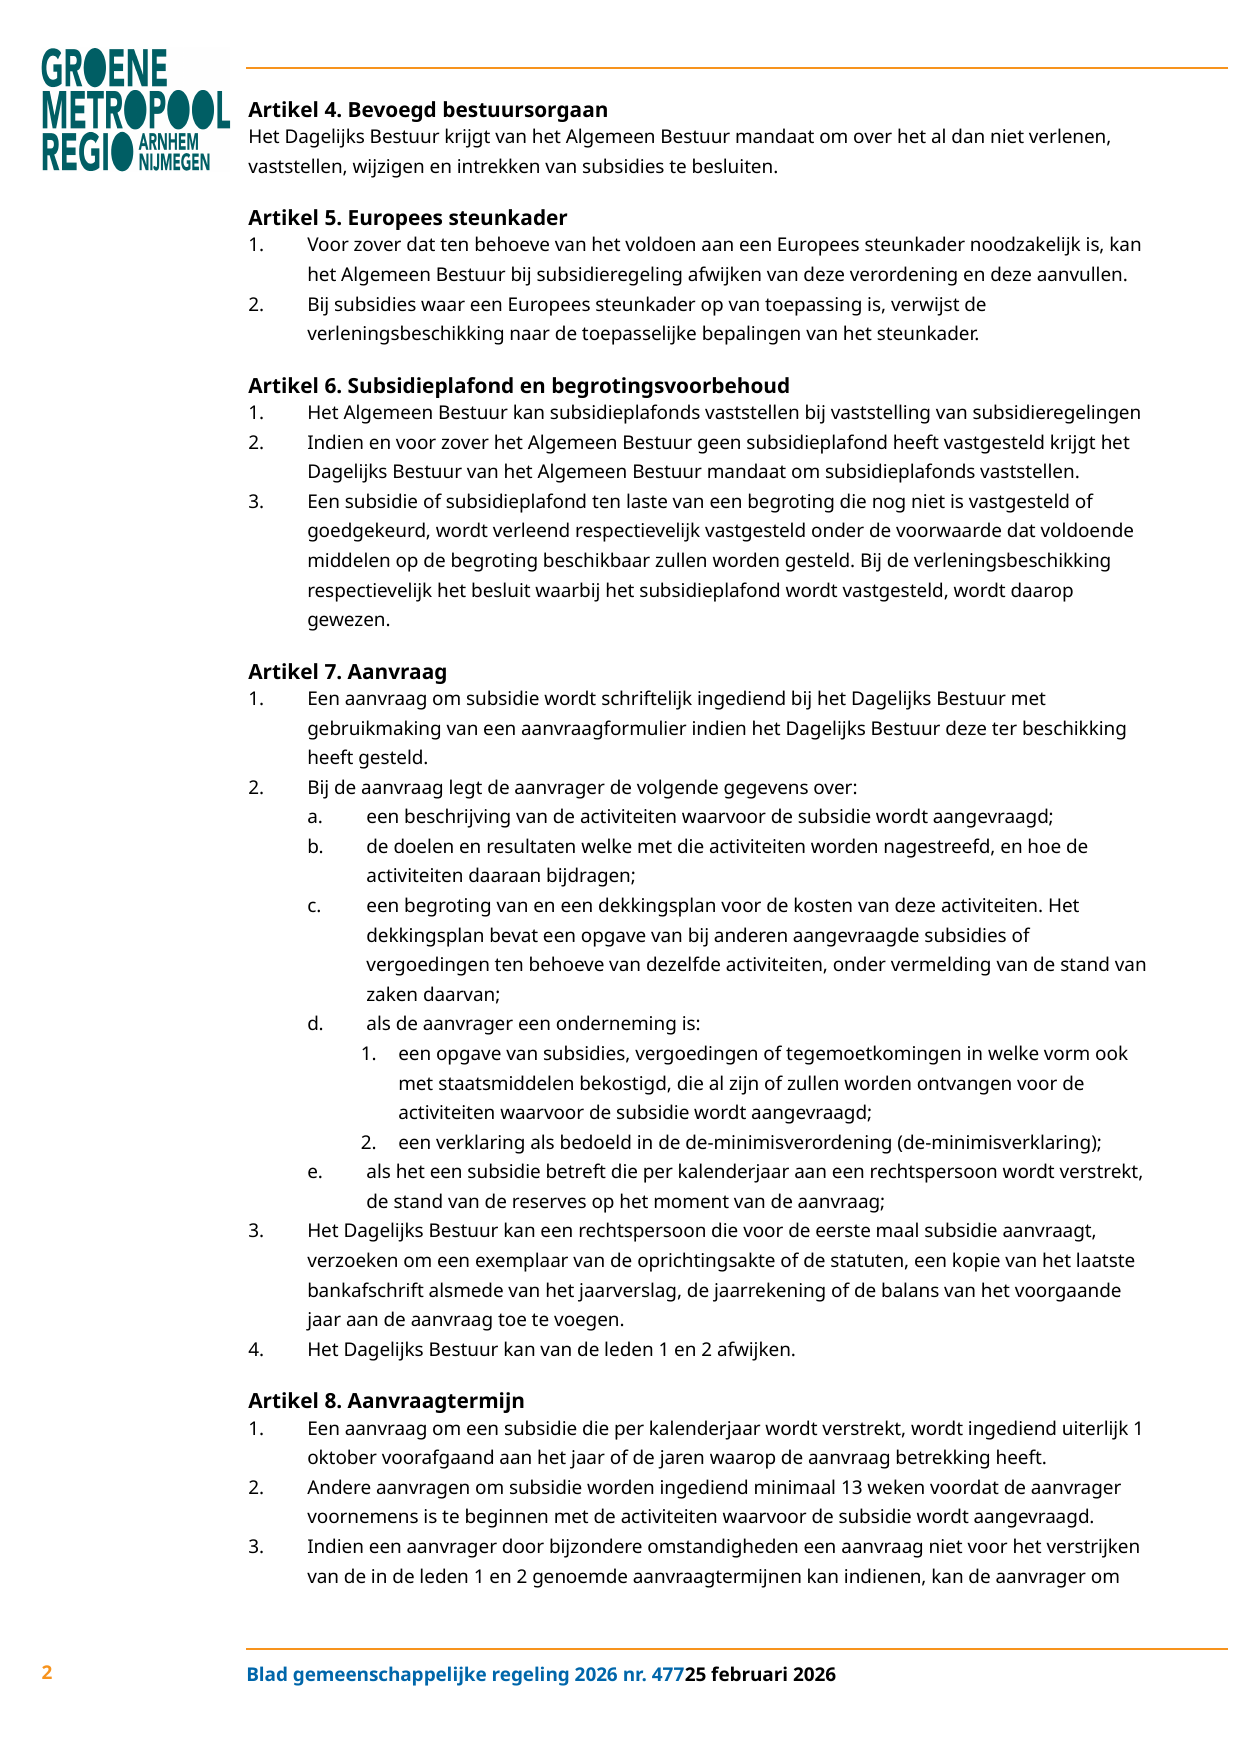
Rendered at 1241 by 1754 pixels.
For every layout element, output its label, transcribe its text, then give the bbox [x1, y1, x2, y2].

list Het Dagelijks Bestuur kan een rechtspersoon die voor de eerste maal subsidie aanvraagt, verzoeken om een exemplaar van de oprichtingsakte of de statuten, een kopie van het laatste bankafschrift alsmede van het jaarverslag, de jaarrekening of de balans van het voorgaande jaar aan de aanvraag toe te voegen. [248, 1218, 1152, 1332]
list Bij de aanvraag legt de aanvrager de volgende gegevens over: [248, 774, 1152, 800]
picture [41, 47, 231, 172]
list Voor zover dat ten behoeve van het voldoen aan een Europees steunkader noodzakelijk is, kan het Algemeen Bestuur bij subsidieregeling afwijken van deze verordening en deze aanvullen. [248, 232, 1152, 287]
list Indien een aanvrager door bijzondere omstandigheden een aanvraag niet voor het verstrijken van de in de leden 1 en 2 genoemde aanvraagtermijnen kan indienen, kan de aanvrager om [248, 1533, 1152, 1588]
list Een aanvraag om subsidie wordt schriftelijk ingediend bij het Dagelijks Bestuur met gebruikmaking van een aanvraagformulier indien het Dagelijks Bestuur deze ter beschikking heeft gesteld. [248, 685, 1152, 770]
list als het een subsidie betreft die per kalenderjaar aan een rechtspersoon wordt verstrekt, de stand van de reserves op het moment van de aanvraag; [307, 1158, 1152, 1214]
text Artikel 8. Aanvraagtermijn [248, 1386, 1152, 1415]
list de doelen en resultaten welke met die activiteiten worden nagestreefd, en hoe de activiteiten daaraan bijdragen; [307, 833, 1152, 888]
list Bij subsidies waar een Europees steunkader op van toepassing is, verwijst de verleningsbeschikking naar de toepasselijke bepalingen van het steunkader. [248, 291, 1152, 346]
list Een aanvraag om een subsidie die per kalenderjaar wordt verstrekt, wordt ingediend uiterlijk 1 oktober voorafgaand aan het jaar of de jaren waarop de aanvraag betrekking heeft. [248, 1415, 1152, 1470]
list Het Dagelijks Bestuur kan van de leden 1 en 2 afwijken. [248, 1336, 1152, 1362]
text Artikel 5. Europees steunkader [248, 203, 1152, 232]
list een opgave van subsidies, vergoedingen of tegemoetkomingen in welke vorm ook met staatsmiddelen bekostigd, die al zijn of zullen worden ontvangen voor de activiteiten waarvoor de subsidie wordt aangevraagd; [361, 1040, 1152, 1125]
list als de aanvrager een onderneming is: [307, 1011, 1152, 1036]
list een begroting van en een dekkingsplan voor de kosten van deze activiteiten. Het dekkingsplan bevat een opgave van bij anderen aangevraagde subsidies of vergoedingen ten behoeve van dezelfde activiteiten, onder vermelding van de stand van zaken daarvan; [307, 892, 1152, 1007]
text Artikel 4. Bevoegd bestuursorgaan [248, 95, 1152, 123]
list een beschrijving van de activiteiten waarvoor de subsidie wordt aangevraagd; [307, 803, 1152, 829]
text Het Dagelijks Bestuur krijgt van het Algemeen Bestuur mandaat om over het al dan niet verlenen, vaststellen, wijzigen en intrekken van subsidies te besluiten. [248, 123, 1152, 178]
list Een subsidie of subsidieplafond ten laste van een begroting die nog niet is vastgesteld of goedgekeurd, wordt verleend respectievelijk vastgesteld onder de voorwaarde dat voldoende middelen op de begroting beschikbaar zullen worden gesteld. Bij de verleningsbeschikking respectievelijk het besluit waarbij het subsidieplafond wordt vastgesteld, wordt daarop gewezen. [248, 488, 1152, 632]
text Artikel 7. Aanvraag [248, 657, 1152, 685]
list Indien en voor zover het Algemeen Bestuur geen subsidieplafond heeft vastgesteld krijgt het Dagelijks Bestuur van het Algemeen Bestuur mandaat om subsidieplafonds vaststellen. [248, 429, 1152, 484]
list Andere aanvragen om subsidie worden ingediend minimaal 13 weken voordat de aanvrager voornemens is te beginnen met de activiteiten waarvoor de subsidie wordt aangevraagd. [248, 1474, 1152, 1529]
list een verklaring als bedoeld in de de-minimisverordening (de-minimisverklaring); [361, 1129, 1152, 1155]
list Het Algemeen Bestuur kan subsidieplafonds vaststellen bij vaststelling van subsidieregelingen [248, 399, 1152, 425]
text Artikel 6. Subsidieplafond en begrotingsvoorbehoud [248, 371, 1152, 399]
